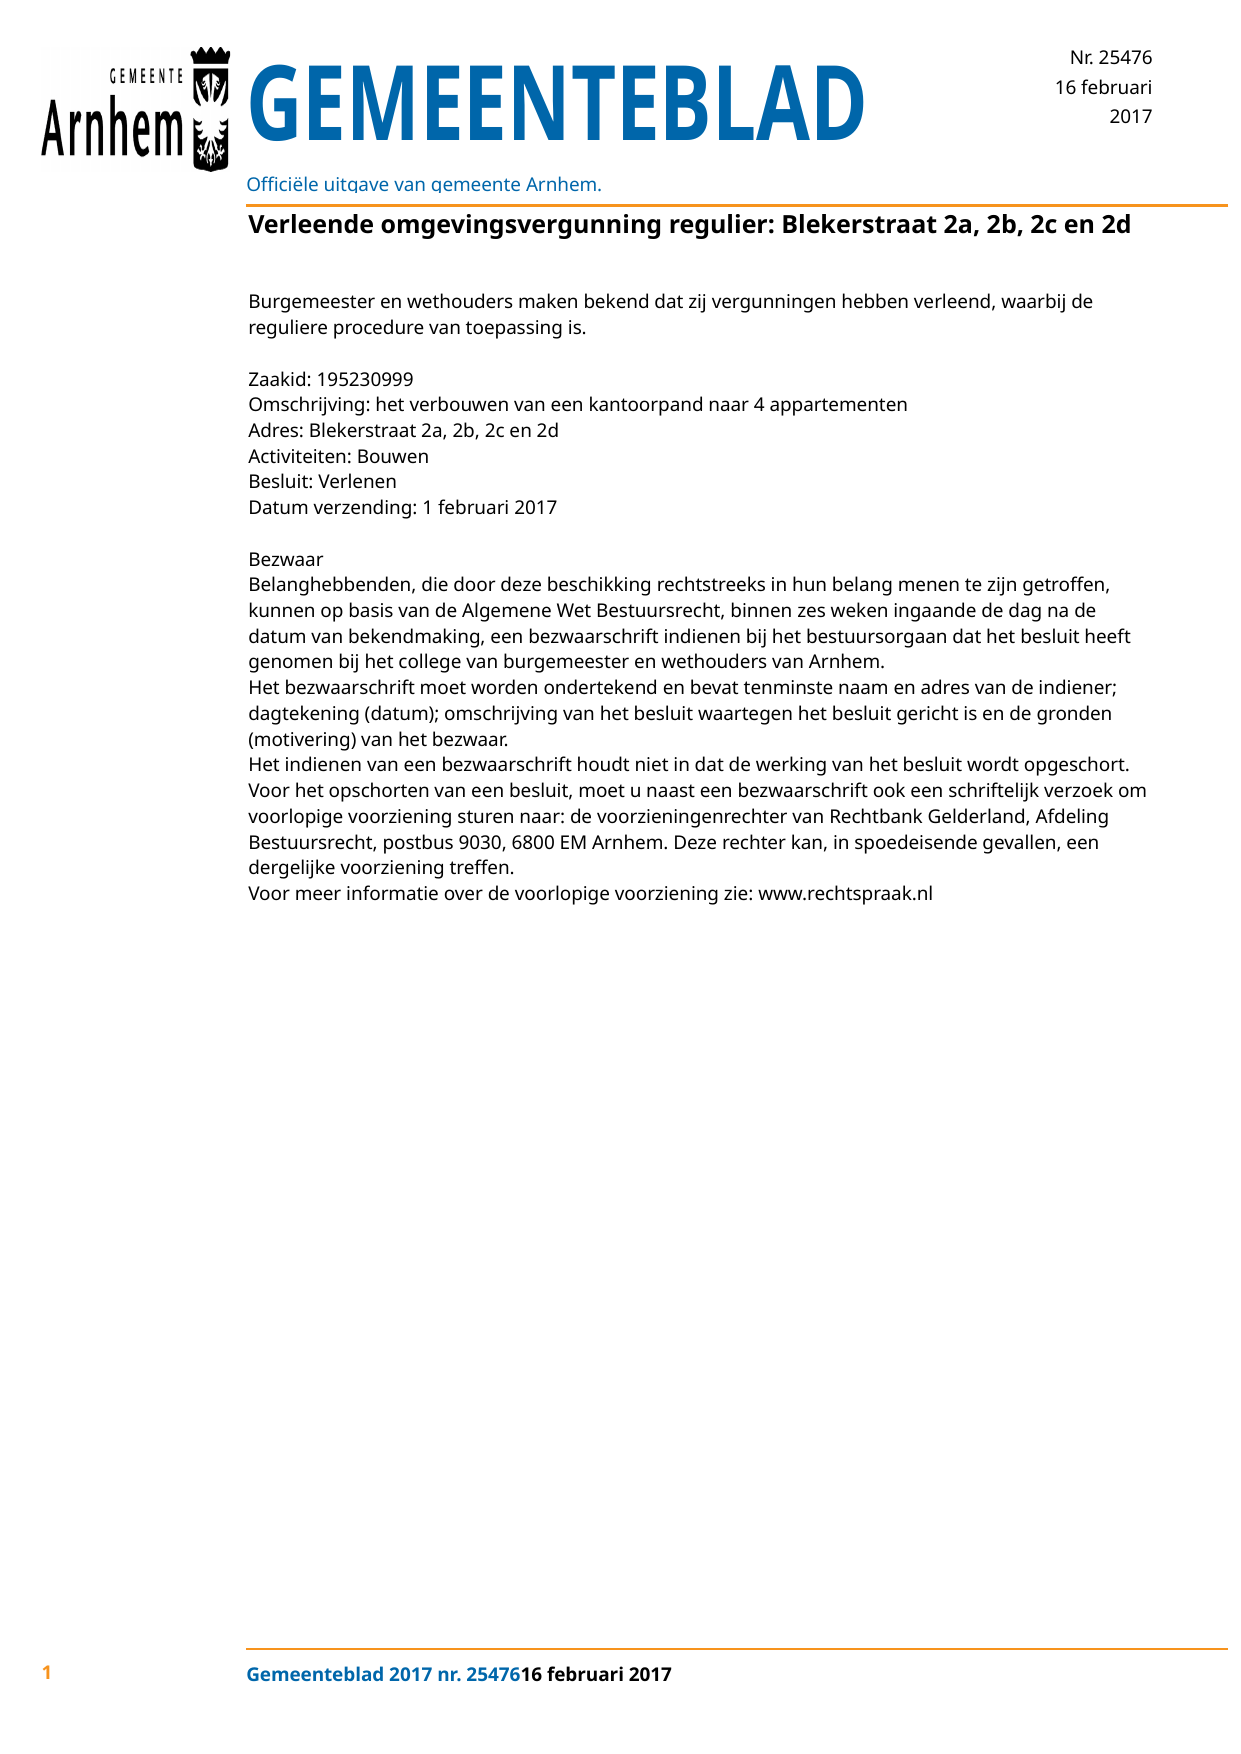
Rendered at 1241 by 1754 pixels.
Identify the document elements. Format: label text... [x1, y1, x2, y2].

text Omschrijving: het verbouwen van een kantoorpand naar 4 appartementen [248, 391, 1152, 417]
text Besluit: Verlenen [248, 469, 1152, 494]
text Verleende omgevingsvergunning regulier: Blekerstraat 2a, 2b, 2c en 2d [248, 207, 1152, 241]
text Datum verzending: 1 februari 2017 [248, 494, 1152, 520]
text Het indienen van een bezwaarschrift houdt niet in dat de werking van het besluit wordt opgeschort. Voor het opschorten van een besluit, moet u naast een bezwaarschrift ook een schriftelijk verzoek om voorlopige voorziening sturen naar: de voorzieningenrechter van Rechtbank Gelderland, Afdeling Bestuursrecht, postbus 9030, 6800 EM Arnhem. Deze rechter kan, in spoedeisende gevallen, een dergelijke voorziening treffen. [248, 752, 1152, 880]
text Voor meer informatie over de voorlopige voorziening zie: www.rechtspraak.nl [248, 880, 1152, 906]
picture [41, 47, 231, 172]
text Het bezwaarschrift moet worden ondertekend en bevat tenminste naam en adres van de indiener; dagtekening (datum); omschrijving van het besluit waartegen het besluit gericht is en de gronden (motivering) van het bezwaar. [248, 674, 1152, 752]
text Bezwaar [248, 546, 1152, 572]
text Belanghebbenden, die door deze beschikking rechtstreeks in hun belang menen te zijn getroffen, kunnen op basis van de Algemene Wet Bestuursrecht, binnen zes weken ingaande de dag na de datum van bekendmaking, een bezwaarschrift indienen bij het bestuursorgaan dat het besluit heeft genomen bij het college van burgemeester en wethouders van Arnhem. [248, 572, 1152, 674]
text Activiteiten: Bouwen [248, 443, 1152, 469]
text Burgemeester en wethouders maken bekend dat zij vergunningen hebben verleend, waarbij de reguliere procedure van toepassing is. [248, 288, 1152, 340]
text Adres: Blekerstraat 2a, 2b, 2c en 2d [248, 417, 1152, 443]
text Zaakid: 195230999 [248, 366, 1152, 391]
